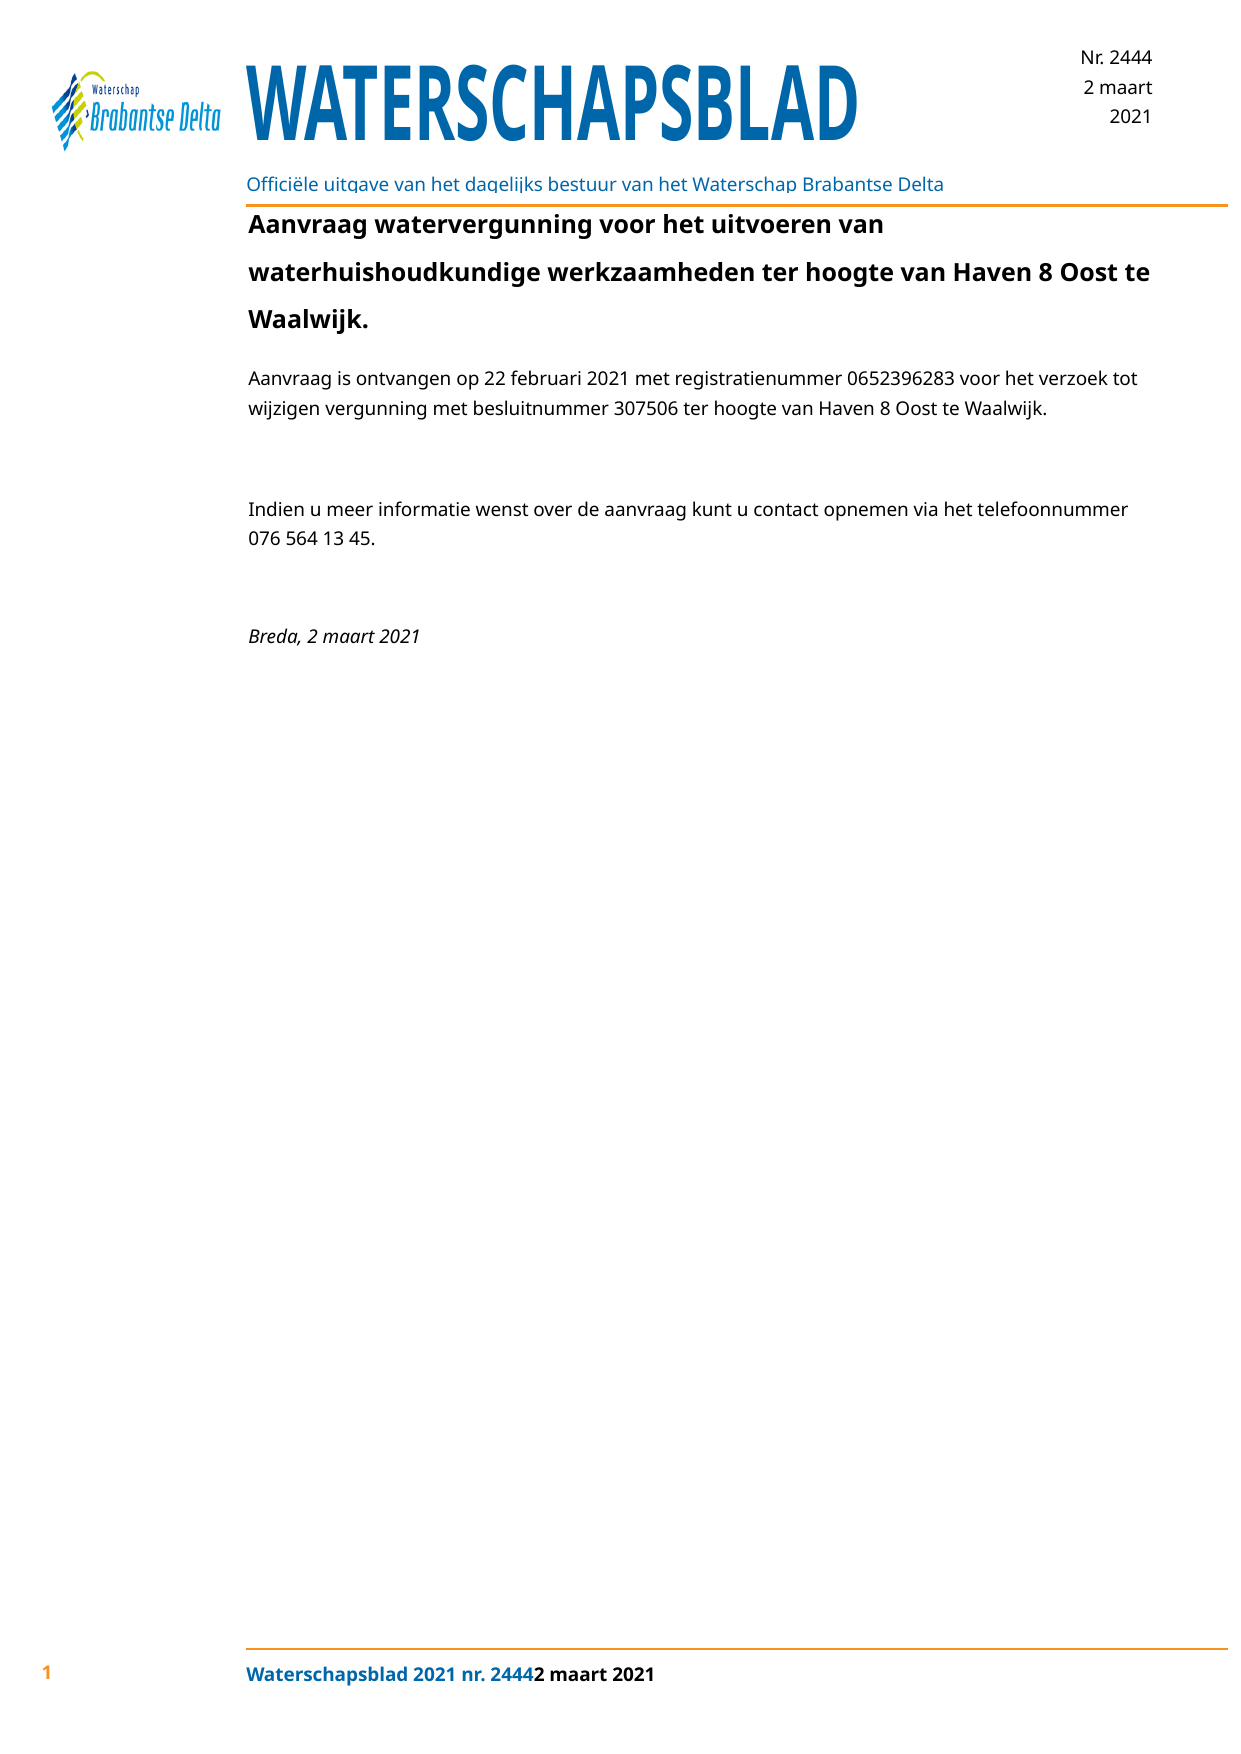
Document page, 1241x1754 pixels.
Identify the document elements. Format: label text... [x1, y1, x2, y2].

picture [41, 47, 231, 172]
text Breda, 2 maart 2021 [248, 624, 1152, 649]
text Aanvraag is ontvangen op 22 februari 2021 met registratienummer 0652396283 voor het verzoek tot wijzigen vergunning met besluitnummer 307506 ter hoogte van Haven 8 Oost te Waalwijk. [248, 366, 1152, 421]
text Aanvraag watervergunning voor het uitvoeren van waterhuishoudkundige werkzaamheden ter hoogte van Haven 8 Oost te Waalwijk. [248, 207, 1152, 336]
text Indien u meer informatie wenst over de aanvraag kunt u contact opnemen via het telefoonnummer 076 564 13 45. [248, 496, 1152, 551]
